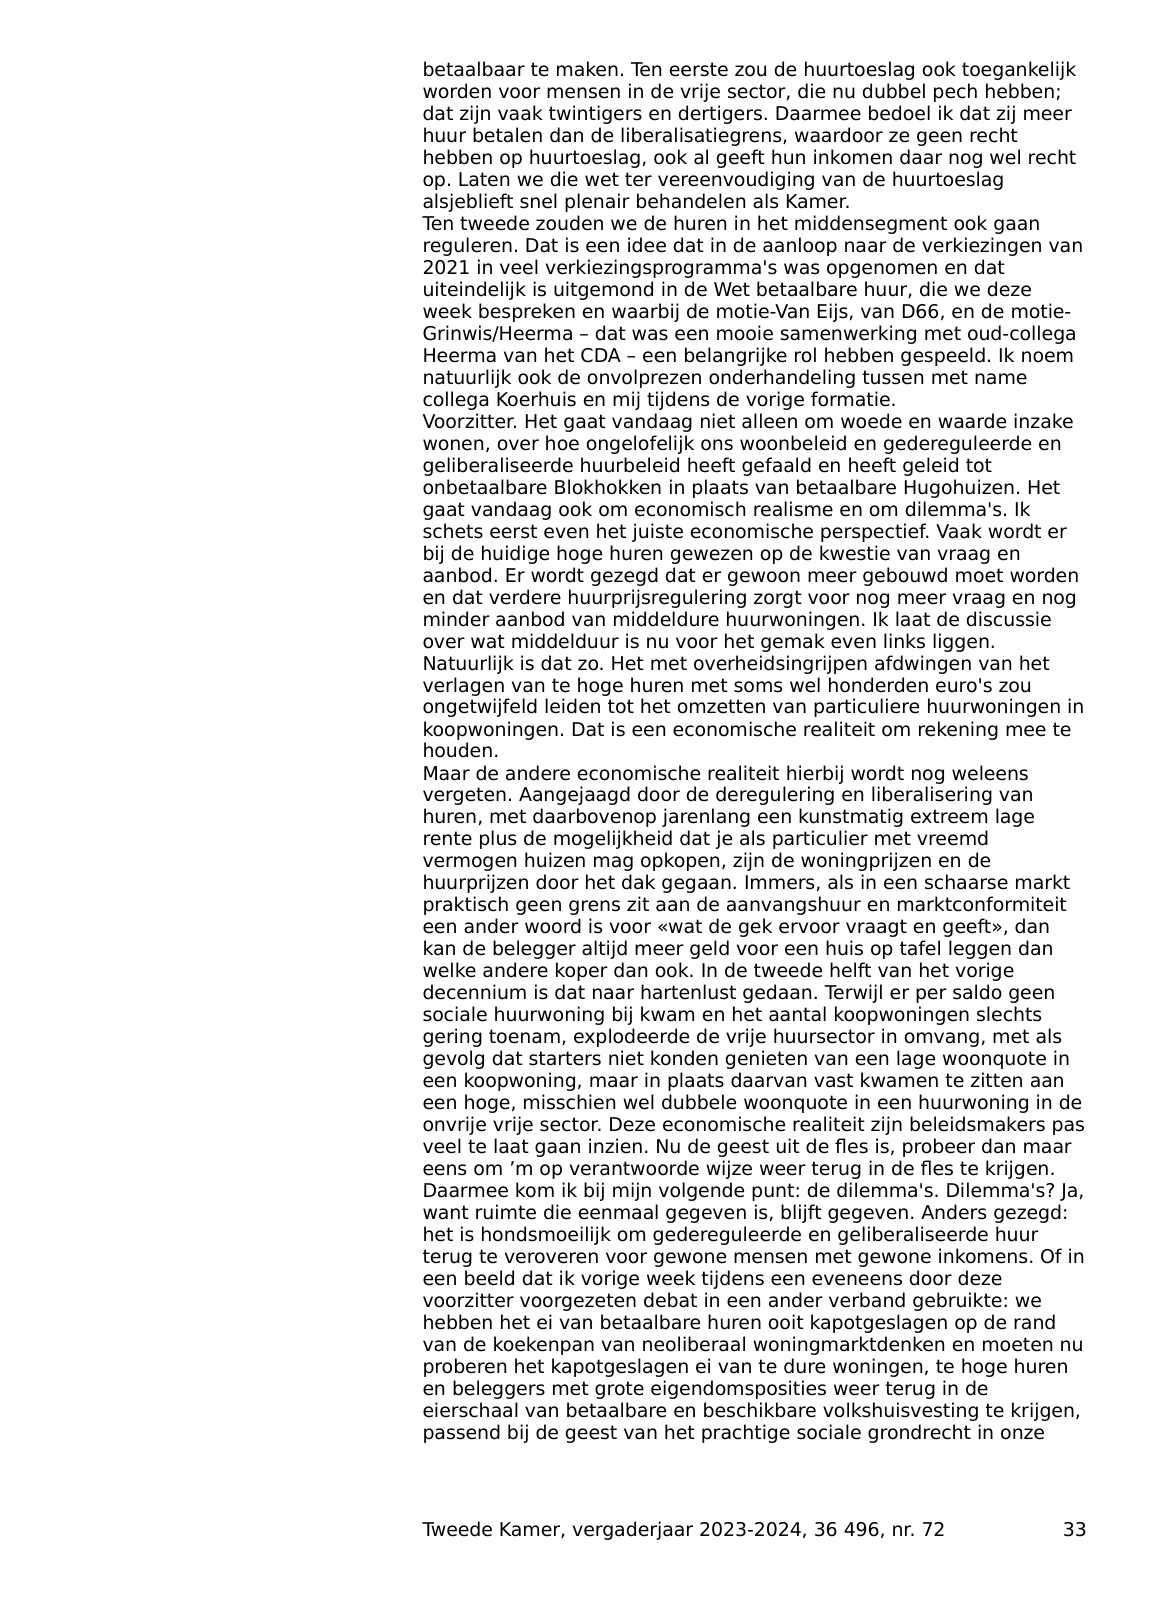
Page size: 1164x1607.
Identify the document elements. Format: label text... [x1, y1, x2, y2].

text Maar de andere economische realiteit hierbij wordt nog weleens vergeten. Aangejaagd door de deregulering en liberalisering van huren, met daarbovenop jarenlang een kunstmatig extreem lage rente plus de mogelijkheid dat je als particulier met vreemd vermogen huizen mag opkopen, zijn de woningprijzen en de huurprijzen door het dak gegaan. Immers, als in een schaarse markt praktisch geen grens zit aan de aanvangshuur en marktconformiteit een ander woord is voor «wat de gek ervoor vraagt en geeft», dan kan de belegger altijd meer geld voor een huis op tafel leggen dan welke andere koper dan ook. In de tweede helft van het vorige decennium is dat naar hartenlust gedaan. Terwijl er per saldo geen sociale huurwoning bij kwam en het aantal koopwoningen slechts gering toenam, explodeerde de vrije huursector in omvang, met als gevolg dat starters niet konden genieten van een lage woonquote in een koopwoning, maar in plaats daarvan vast kwamen te zitten aan een hoge, misschien wel dubbele woonquote in een huurwoning in de onvrije vrije sector. Deze economische realiteit zijn beleidsmakers pas veel te laat gaan inzien. Nu de geest uit de fles is, probeer dan maar eens om ’m op verantwoorde wijze weer terug in de fles te krijgen. [422, 762, 1087, 1180]
text betaalbaar te maken. Ten eerste zou de huurtoeslag ook toegankelijk worden voor mensen in de vrije sector, die nu dubbel pech hebben; dat zijn vaak twintigers en dertigers. Daarmee bedoel ik dat zij meer huur betalen dan de liberalisatiegrens, waardoor ze geen recht hebben op huurtoeslag, ook al geeft hun inkomen daar nog wel recht op. Laten we die wet ter vereenvoudiging van de huurtoeslag alsjeblieft snel plenair behandelen als Kamer. [422, 59, 1087, 213]
text Daarmee kom ik bij mijn volgende punt: de dilemma's. Dilemma's? Ja, want ruimte die eenmaal gegeven is, blijft gegeven. Anders gezegd: het is hondsmoeilijk om gedereguleerde en geliberaliseerde huur terug te veroveren voor gewone mensen met gewone inkomens. Of in een beeld dat ik vorige week tijdens een eveneens door deze voorzitter voorgezeten debat in een ander verband gebruikte: we hebben het ei van betaalbare huren ooit kapotgeslagen op de rand van de koekenpan van neoliberaal woningmarktdenken en moeten nu proberen het kapotgeslagen ei van te dure woningen, te hoge huren en beleggers met grote eigendomsposities weer terug in de eierschaal van betaalbare en beschikbare volkshuisvesting te krijgen, passend bij de geest van het prachtige sociale grondrecht in onze [422, 1180, 1087, 1444]
text Voorzitter. Het gaat vandaag niet alleen om woede en waarde inzake wonen, over hoe ongelofelijk ons woonbeleid en gedereguleerde en geliberaliseerde huurbeleid heeft gefaald en heeft geleid tot onbetaalbare Blokhokken in plaats van betaalbare Hugohuizen. Het gaat vandaag ook om economisch realisme en om dilemma's. Ik schets eerst even het juiste economische perspectief. Vaak wordt er bij de huidige hoge huren gewezen op de kwestie van vraag en aanbod. Er wordt gezegd dat er gewoon meer gebouwd moet worden en dat verdere huurprijsregulering zorgt voor nog meer vraag en nog minder aanbod van middeldure huurwoningen. Ik laat de discussie over wat middelduur is nu voor het gemak even links liggen. Natuurlijk is dat zo. Het met overheidsingrijpen afdwingen van het verlagen van te hoge huren met soms wel honderden euro's zou ongetwijfeld leiden tot het omzetten van particuliere huurwoningen in koopwoningen. Dat is een economische realiteit om rekening mee te houden. [422, 411, 1087, 762]
text Ten tweede zouden we de huren in het middensegment ook gaan reguleren. Dat is een idee dat in de aanloop naar de verkiezingen van 2021 in veel verkiezingsprogramma's was opgenomen en dat uiteindelijk is uitgemond in de Wet betaalbare huur, die we deze week bespreken en waarbij de motie-Van Eijs, van D66, en de motie-Grinwis/Heerma – dat was een mooie samenwerking met oud-collega Heerma van het CDA – een belangrijke rol hebben gespeeld. Ik noem natuurlijk ook de onvolprezen onderhandeling tussen met name collega Koerhuis en mij tijdens de vorige formatie. [422, 213, 1087, 411]
